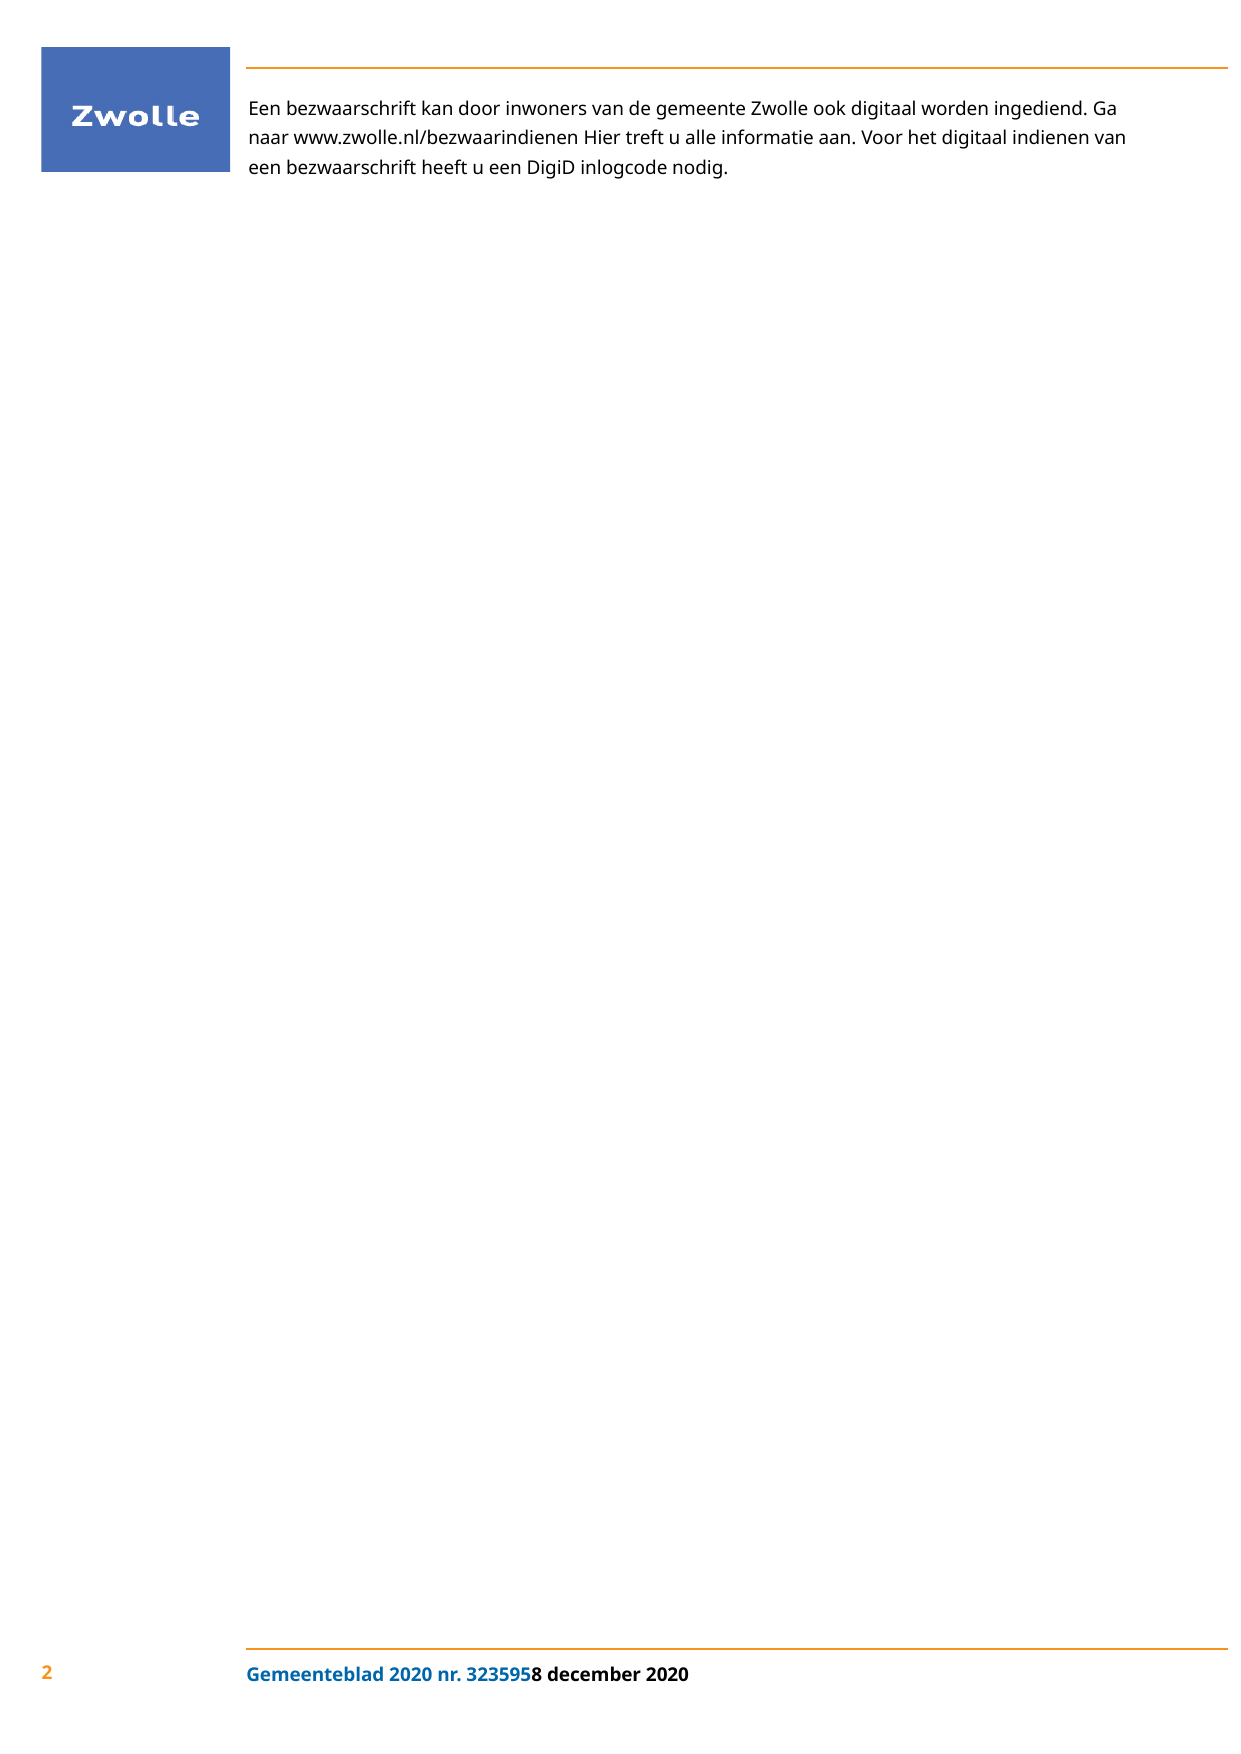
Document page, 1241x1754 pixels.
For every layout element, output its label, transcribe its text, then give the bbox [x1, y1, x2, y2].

text Een bezwaarschrift kan door inwoners van de gemeente Zwolle ook digitaal worden ingediend. Ga naar www.zwolle.nl/bezwaarindienen Hier treft u alle informatie aan. Voor het digitaal indienen van een bezwaarschrift heeft u een DigiD inlogcode nodig. [248, 95, 1152, 180]
picture [41, 47, 231, 172]
